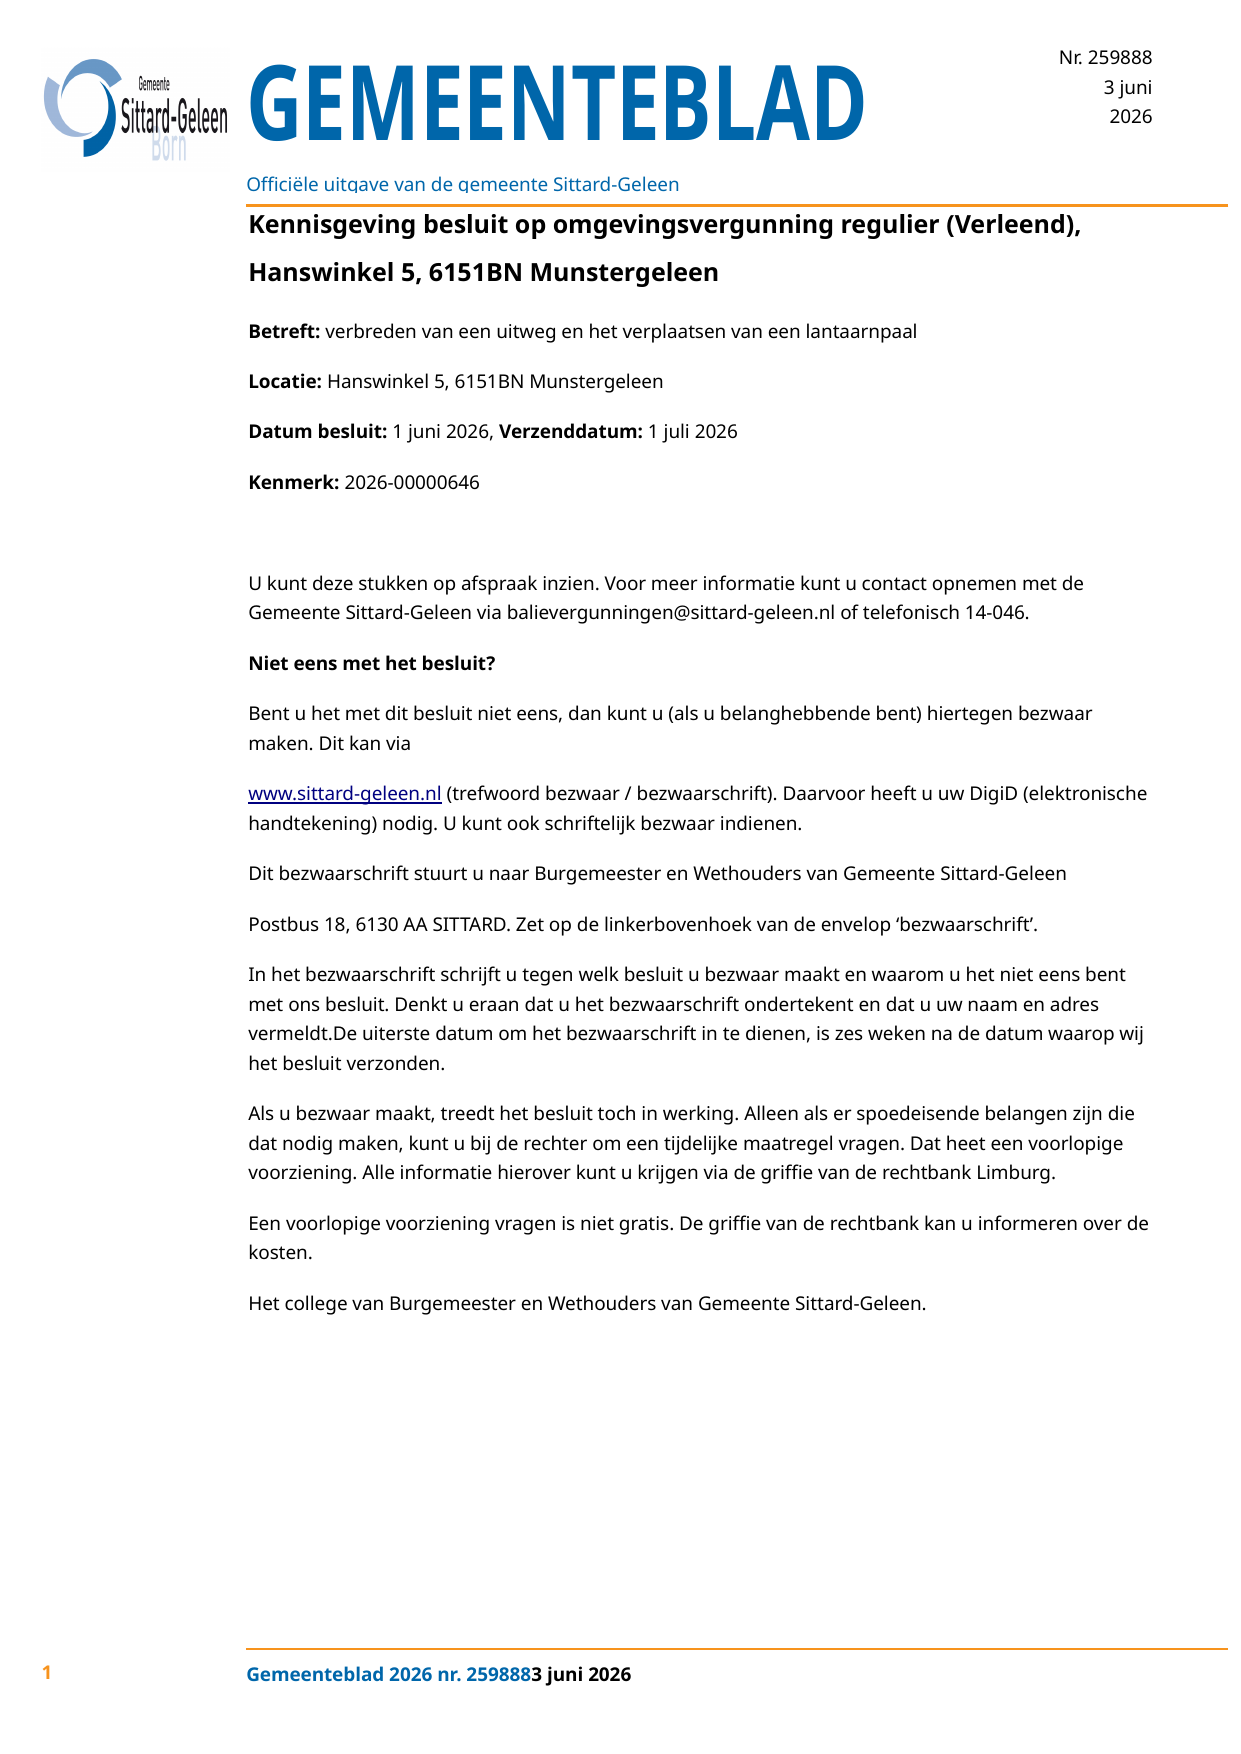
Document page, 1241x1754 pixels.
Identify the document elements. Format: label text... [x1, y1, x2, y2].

text www.sittard-geleen.nl (trefwoord bezwaar / bezwaarschrift). Daarvoor heeft u uw DigiD (elektronische handtekening) nodig. U kunt ook schriftelijk bezwaar indienen. [248, 780, 1152, 836]
text Kenmerk: 2026-00000646 [248, 469, 1152, 495]
text Postbus 18, 6130 AA SITTARD. Zet op de linkerbovenhoek van de envelop ‘bezwaarschrift’. [248, 911, 1152, 937]
text Een voorlopige voorziening vragen is niet gratis. De griffie van de rechtbank kan u informeren over de kosten. [248, 1210, 1152, 1265]
text Het college van Burgemeester en Wethouders van Gemeente Sittard-Geleen. [248, 1290, 1152, 1316]
picture [41, 47, 231, 172]
text Bent u het met dit besluit niet eens, dan kunt u (als u belanghebbende bent) hiertegen bezwaar maken. Dit kan via [248, 700, 1152, 756]
text Dit bezwaarschrift stuurt u naar Burgemeester en Wethouders van Gemeente Sittard-Geleen [248, 860, 1152, 886]
text In het bezwaarschrift schrijft u tegen welk besluit u bezwaar maakt en waarom u het niet eens bent met ons besluit. Denkt u eraan dat u het bezwaarschrift ondertekent en dat u uw naam en adres vermeldt.De uiterste datum om het bezwaarschrift in te dienen, is zes weken na de datum waarop wij het besluit verzonden. [248, 961, 1152, 1076]
text Niet eens met het besluit? [248, 650, 1152, 676]
text Kennisgeving besluit op omgevingsvergunning regulier (Verleend), Hanswinkel 5, 6151BN Munstergeleen [248, 207, 1152, 288]
text Locatie: Hanswinkel 5, 6151BN Munstergeleen [248, 368, 1152, 394]
text U kunt deze stukken op afspraak inzien. Voor meer informatie kunt u contact opnemen met de Gemeente Sittard-Geleen via balievergunningen@sittard-geleen.nl of telefonisch 14-046. [248, 570, 1152, 625]
text Datum besluit: 1 juni 2026, Verzenddatum: 1 juli 2026 [248, 419, 1152, 444]
text Betreft: verbreden van een uitweg en het verplaatsen van een lantaarnpaal [248, 318, 1152, 344]
text Als u bezwaar maakt, treedt het besluit toch in werking. Alleen als er spoedeisende belangen zijn die dat nodig maken, kunt u bij de rechter om een tijdelijke maatregel vragen. Dat heet een voorlopige voorziening. Alle informatie hierover kunt u krijgen via de griffie van de rechtbank Limburg. [248, 1100, 1152, 1185]
